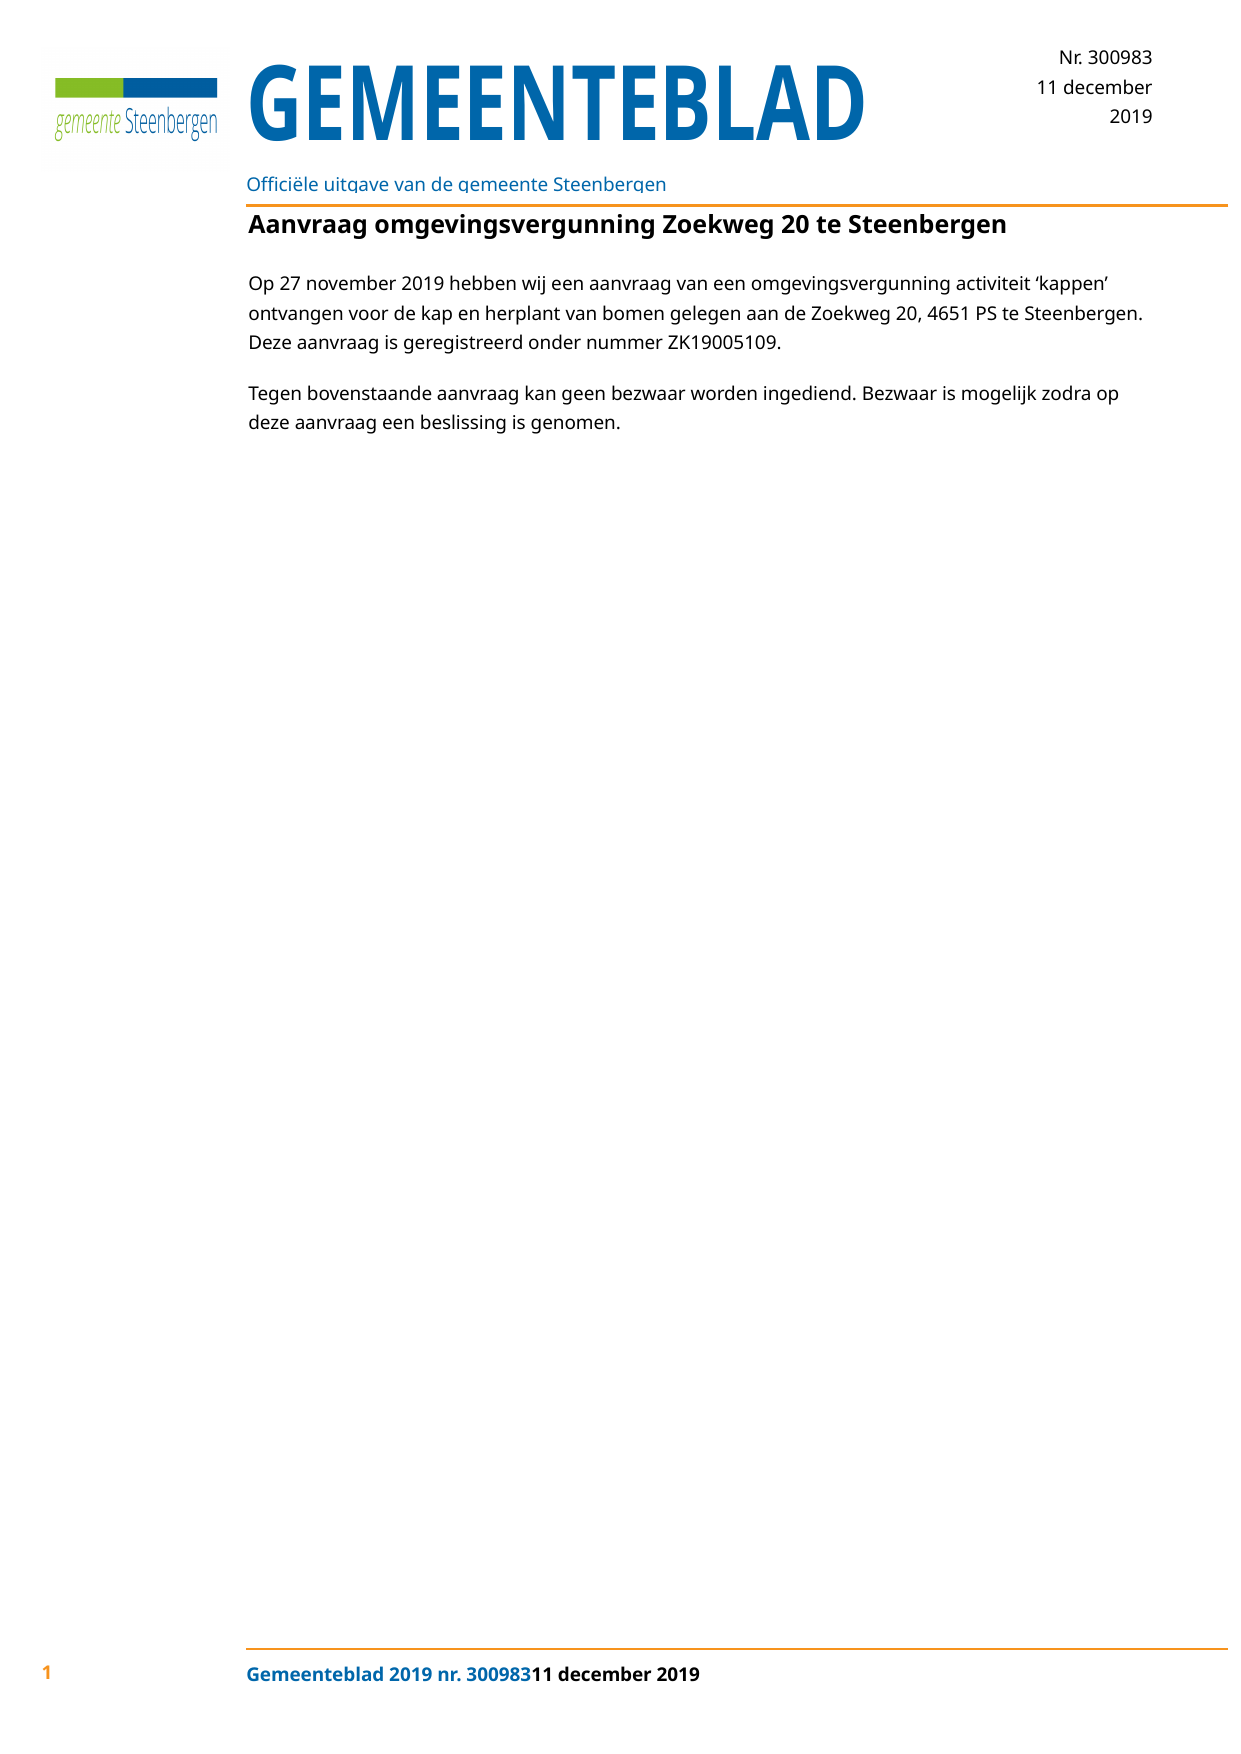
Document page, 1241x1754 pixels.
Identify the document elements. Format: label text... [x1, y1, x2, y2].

picture [41, 47, 231, 172]
text Op 27 november 2019 hebben wij een aanvraag van een omgevingsvergunning activiteit ‘kappen’ ontvangen voor de kap en herplant van bomen gelegen aan de Zoekweg 20, 4651 PS te Steenbergen. Deze aanvraag is geregistreerd onder nummer ZK19005109. [248, 270, 1152, 355]
text Tegen bovenstaande aanvraag kan geen bezwaar worden ingediend. Bezwaar is mogelijk zodra op deze aanvraag een beslissing is genomen. [248, 380, 1152, 435]
text Aanvraag omgevingsvergunning Zoekweg 20 te Steenbergen [248, 207, 1152, 241]
